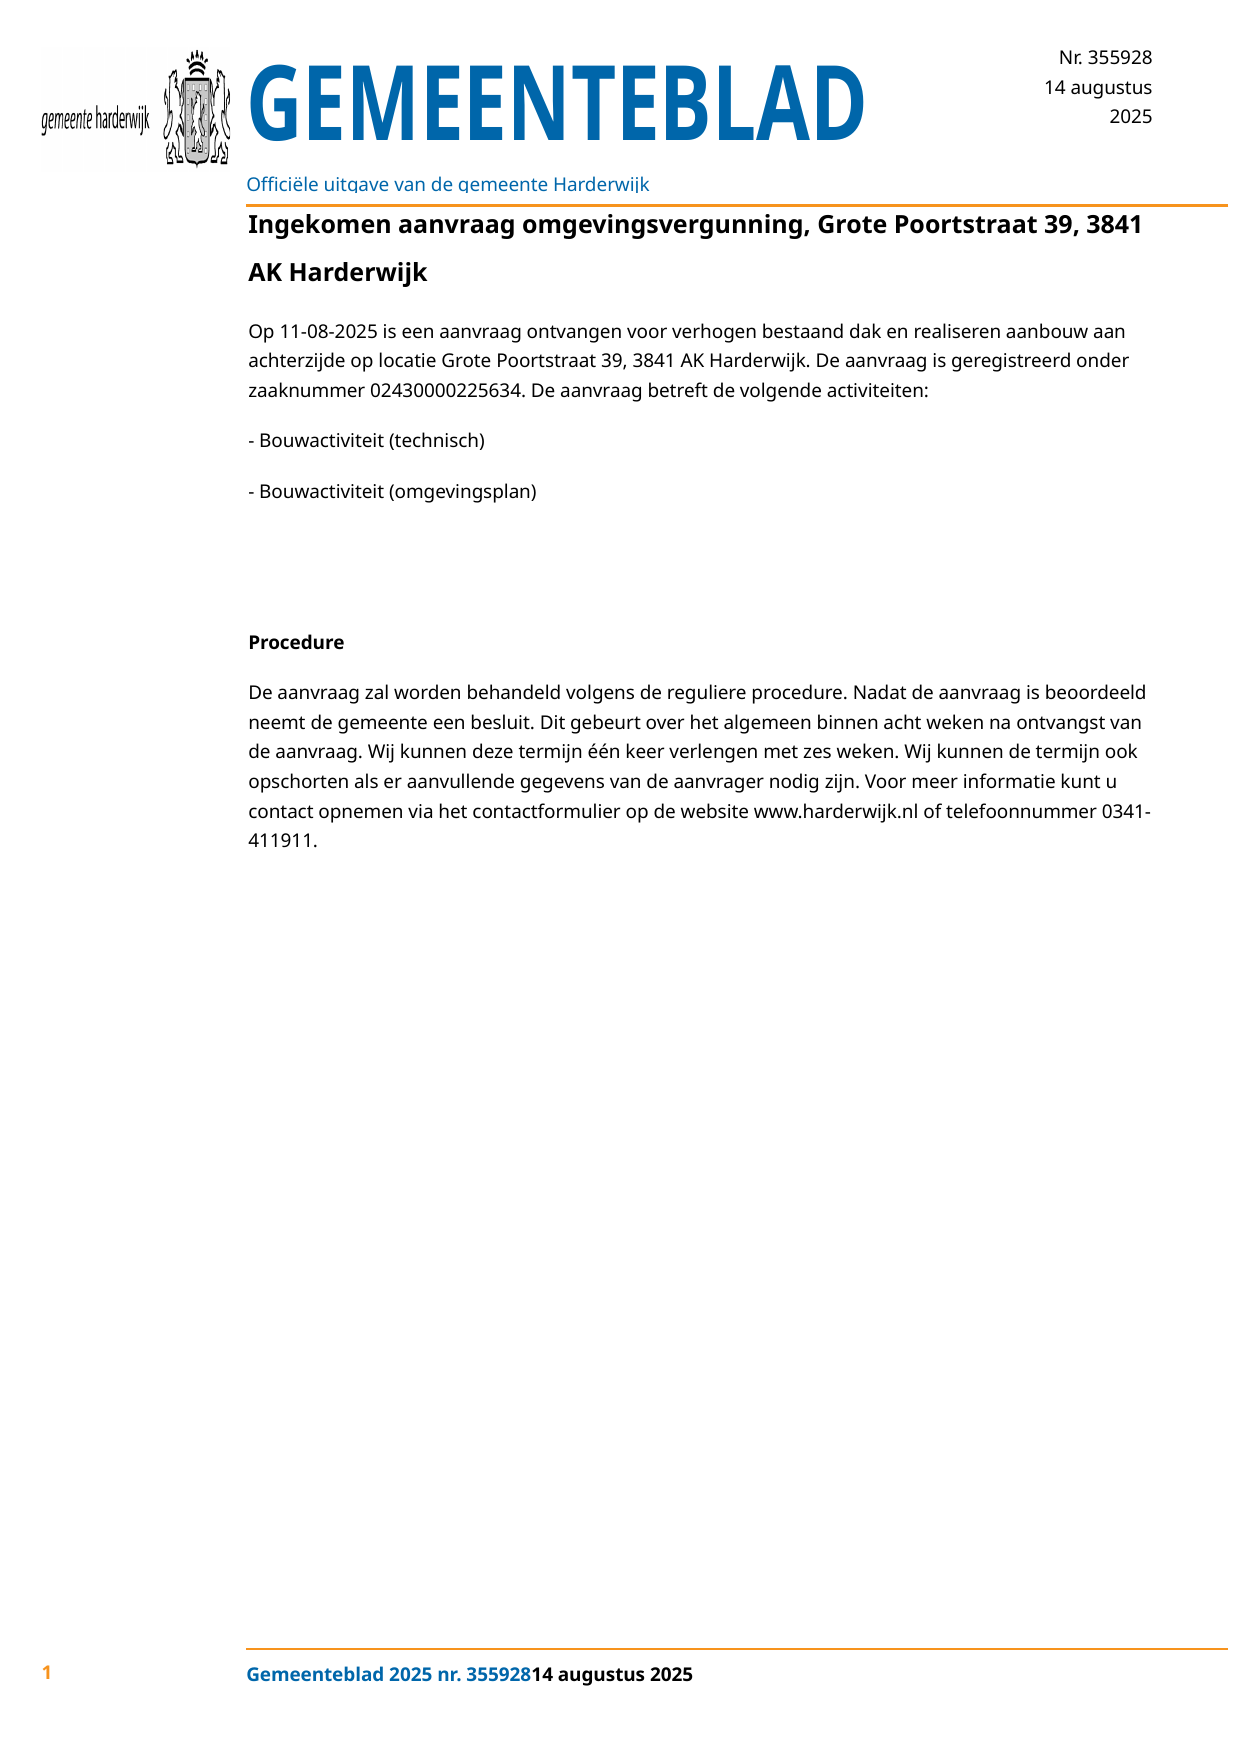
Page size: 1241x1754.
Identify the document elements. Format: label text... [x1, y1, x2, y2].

text Op 11-08-2025 is een aanvraag ontvangen voor verhogen bestaand dak en realiseren aanbouw aan achterzijde op locatie Grote Poortstraat 39, 3841 AK Harderwijk. De aanvraag is geregistreerd onder zaaknummer 02430000225634. De aanvraag betreft de volgende activiteiten: [248, 318, 1152, 403]
text Ingekomen aanvraag omgevingsvergunning, Grote Poortstraat 39, 3841 AK Harderwijk [248, 207, 1152, 288]
text - Bouwactiviteit (omgevingsplan) [248, 478, 1152, 504]
picture [41, 47, 231, 172]
text - Bouwactiviteit (technisch) [248, 427, 1152, 453]
text De aanvraag zal worden behandeld volgens de reguliere procedure. Nadat de aanvraag is beoordeeld neemt de gemeente een besluit. Dit gebeurt over het algemeen binnen acht weken na ontvangst van de aanvraag. Wij kunnen deze termijn één keer verlengen met zes weken. Wij kunnen de termijn ook opschorten als er aanvullende gegevens van de aanvrager nodig zijn. Voor meer informatie kunt u contact opnemen via het contactformulier op de website www.harderwijk.nl of telefoonnummer 0341-411911. [248, 679, 1152, 853]
text Procedure [248, 629, 1152, 655]
